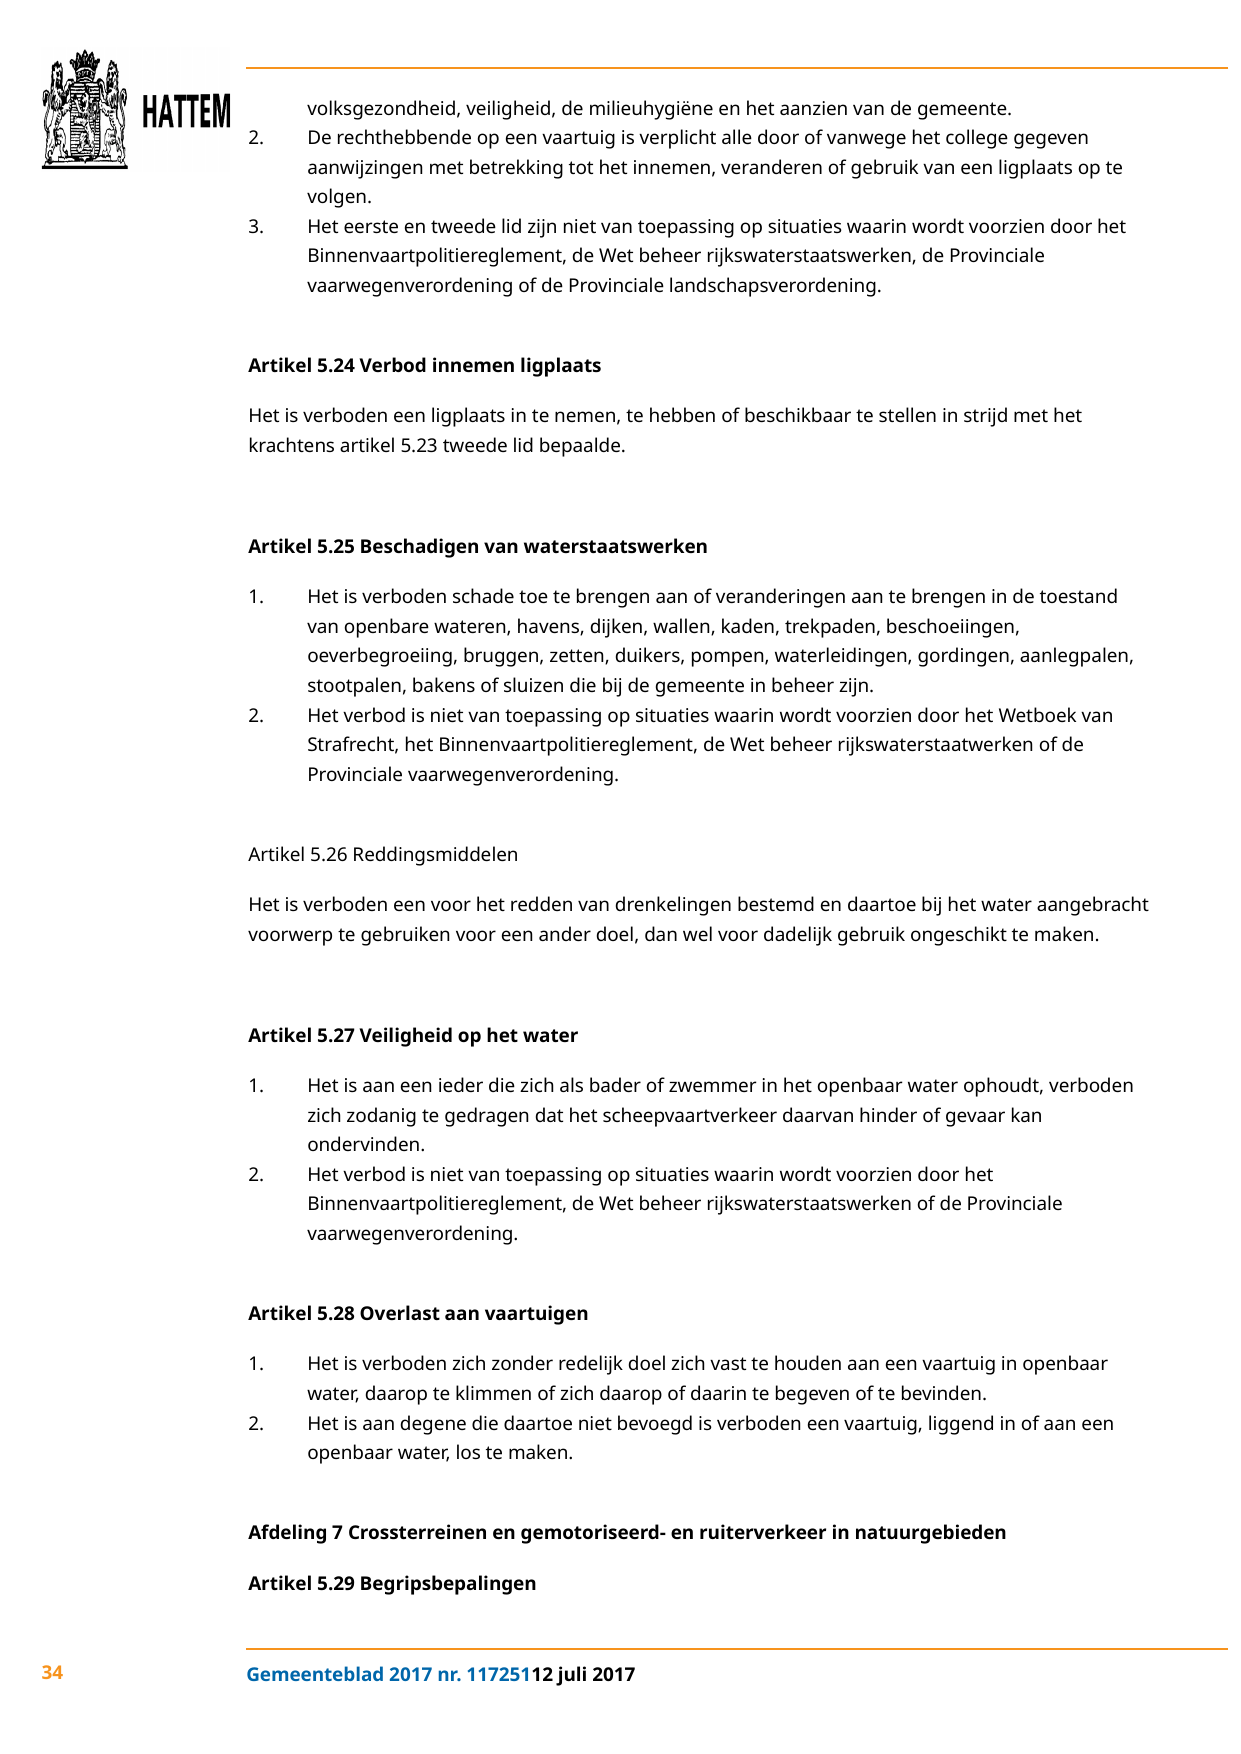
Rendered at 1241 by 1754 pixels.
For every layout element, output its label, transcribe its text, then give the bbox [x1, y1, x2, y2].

list Het is aan een ieder die zich als bader of zwemmer in het openbaar water ophoudt, verboden zich zodanig te gedragen dat het scheepvaartverkeer daarvan hinder of gevaar kan ondervinden. [248, 1072, 1152, 1157]
list Het eerste en tweede lid zijn niet van toepassing op situaties waarin wordt voorzien door het Binnenvaartpolitiereglement, de Wet beheer rijkswaterstaatswerken, de Provinciale vaarwegenverordening of de Provinciale landschapsverordening. [248, 213, 1152, 298]
picture [41, 47, 231, 172]
list Het verbod is niet van toepassing op situaties waarin wordt voorzien door het Binnenvaartpolitiereglement, de Wet beheer rijkswaterstaatswerken of de Provinciale vaarwegenverordening. [248, 1161, 1152, 1246]
text Artikel 5.25 Beschadigen van waterstaatswerken [248, 533, 1152, 559]
text Artikel 5.24 Verbod innemen ligplaats [248, 352, 1152, 378]
list Het is aan degene die daartoe niet bevoegd is verboden een vaartuig, liggend in of aan een openbaar water, los te maken. [248, 1410, 1152, 1465]
text Artikel 5.27 Veiligheid op het water [248, 1022, 1152, 1048]
list Het is verboden schade toe te brengen aan of veranderingen aan te brengen in de toestand van openbare wateren, havens, dijken, wallen, kaden, trekpaden, beschoeiingen, oeverbegroeiing, bruggen, zetten, duikers, pompen, waterleidingen, gordingen, aanlegpalen, stootpalen, bakens of sluizen die bij de gemeente in beheer zijn. [248, 583, 1152, 698]
text Het is verboden een ligplaats in te nemen, te hebben of beschikbaar te stellen in strijd met het krachtens artikel 5.23 tweede lid bepaalde. [248, 403, 1152, 458]
text Artikel 5.29 Begripsbepalingen [248, 1570, 1152, 1596]
list De rechthebbende op een vaartuig is verplicht alle door of vanwege het college gegeven aanwijzingen met betrekking tot het innemen, veranderen of gebruik van een ligplaats op te volgen. [248, 124, 1152, 209]
text Het is verboden een voor het redden van drenkelingen bestemd en daartoe bij het water aangebracht voorwerp te gebruiken voor een ander doel, dan wel voor dadelijk gebruik ongeschikt te maken. [248, 891, 1152, 947]
list Het verbod is niet van toepassing op situaties waarin wordt voorzien door het Wetboek van Strafrecht, het Binnenvaartpolitiereglement, de Wet beheer rijkswaterstaatwerken of de Provinciale vaarwegenverordening. [248, 702, 1152, 787]
list volksgezondheid, veiligheid, de milieuhygiëne en het aanzien van de gemeente. [248, 95, 1152, 121]
text Artikel 5.28 Overlast aan vaartuigen [248, 1300, 1152, 1326]
text Afdeling 7 Crossterreinen en gemotoriseerd- en ruiterverkeer in natuurgebieden [248, 1519, 1152, 1545]
list Het is verboden zich zonder redelijk doel zich vast te houden aan een vaartuig in openbaar water, daarop te klimmen of zich daarop of daarin te begeven of te bevinden. [248, 1351, 1152, 1406]
text Artikel 5.26 Reddingsmiddelen [248, 841, 1152, 867]
